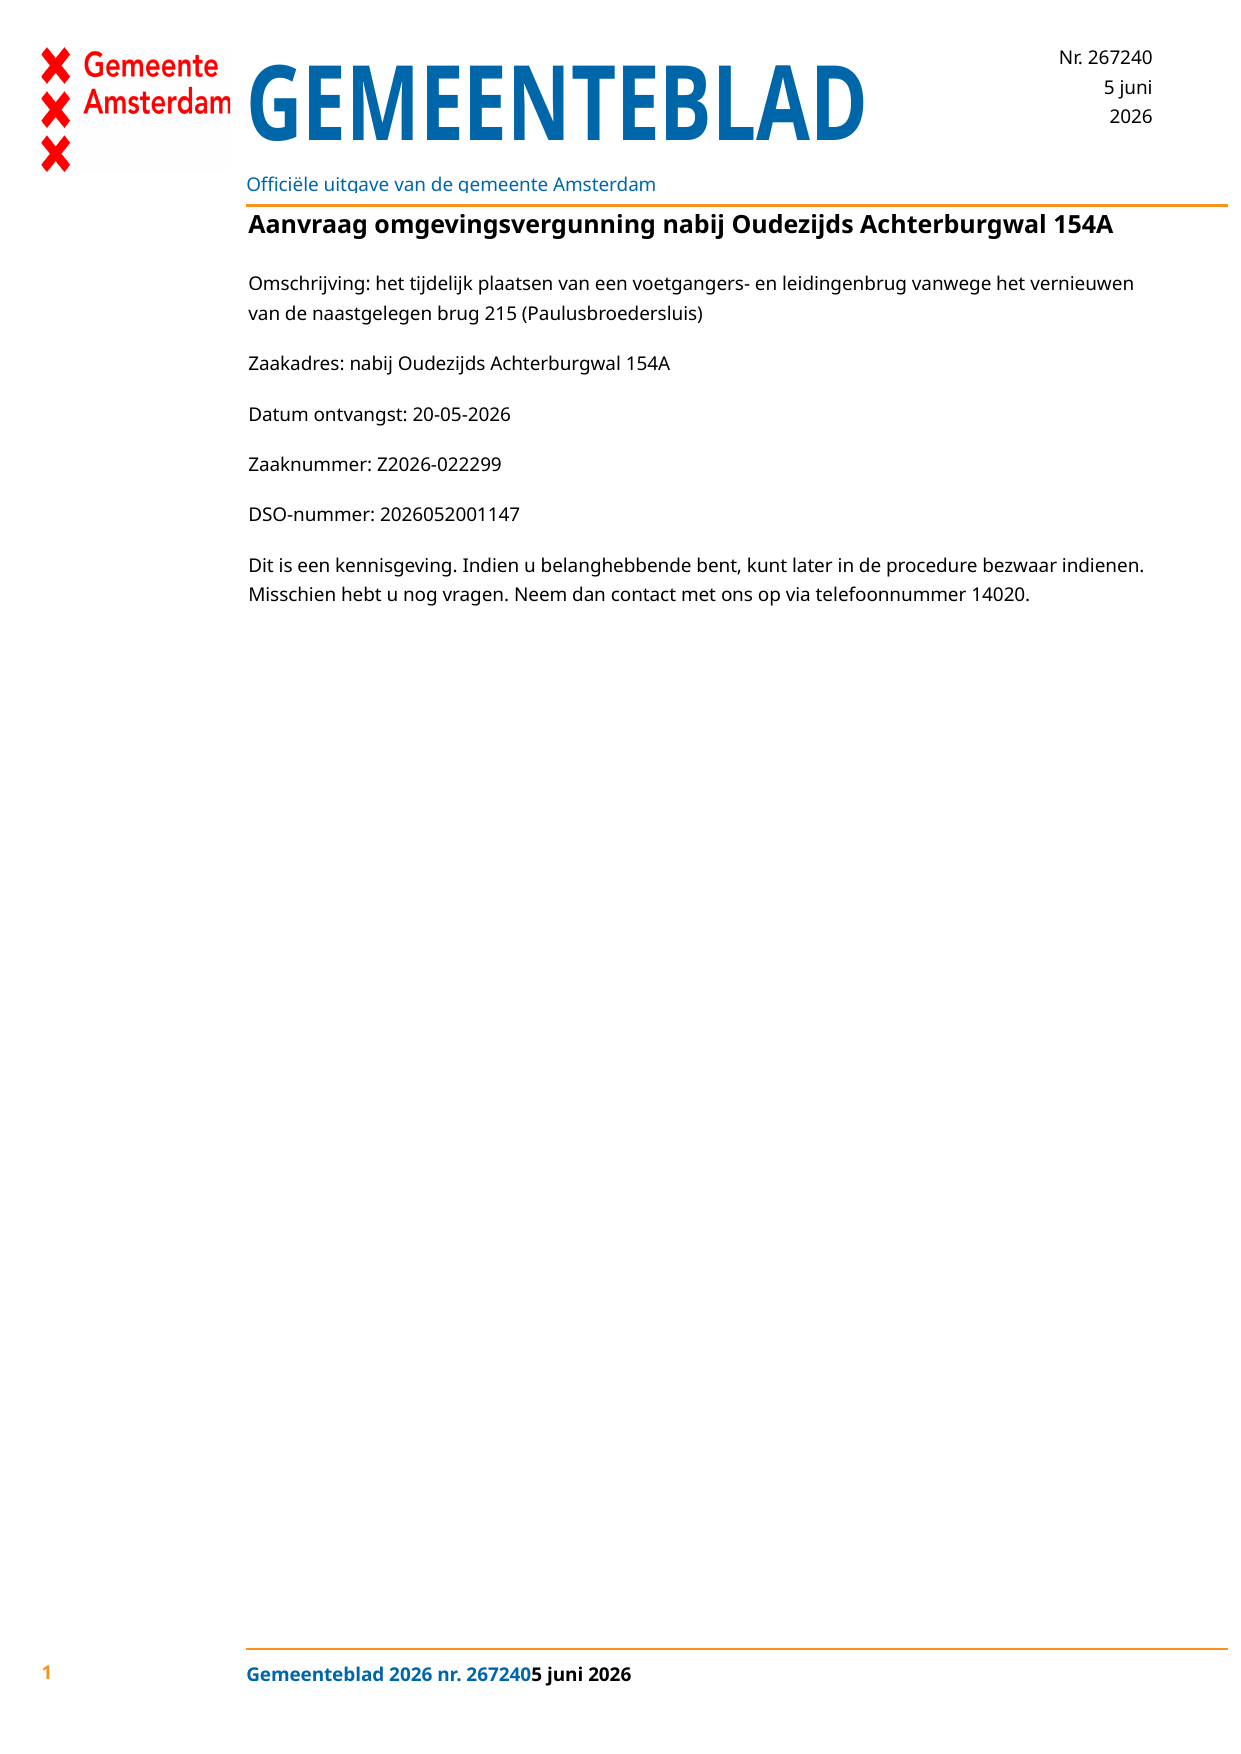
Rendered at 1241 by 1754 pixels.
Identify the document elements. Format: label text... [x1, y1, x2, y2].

text Zaakadres: nabij Oudezijds Achterburgwal 154A [248, 350, 1152, 376]
text Datum ontvangst: 20-05-2026 [248, 401, 1152, 426]
text Dit is een kennisgeving. Indien u belanghebbende bent, kunt later in de procedure bezwaar indienen. Misschien hebt u nog vragen. Neem dan contact met ons op via telefoonnummer 14020. [248, 552, 1152, 607]
text Aanvraag omgevingsvergunning nabij Oudezijds Achterburgwal 154A [248, 207, 1152, 241]
text Zaaknummer: Z2026-022299 [248, 451, 1152, 477]
text Omschrijving: het tijdelijk plaatsen van een voetgangers- en leidingenbrug vanwege het vernieuwen van de naastgelegen brug 215 (Paulusbroedersluis) [248, 270, 1152, 326]
text DSO-nummer: 2026052001147 [248, 502, 1152, 527]
picture [41, 47, 231, 172]
